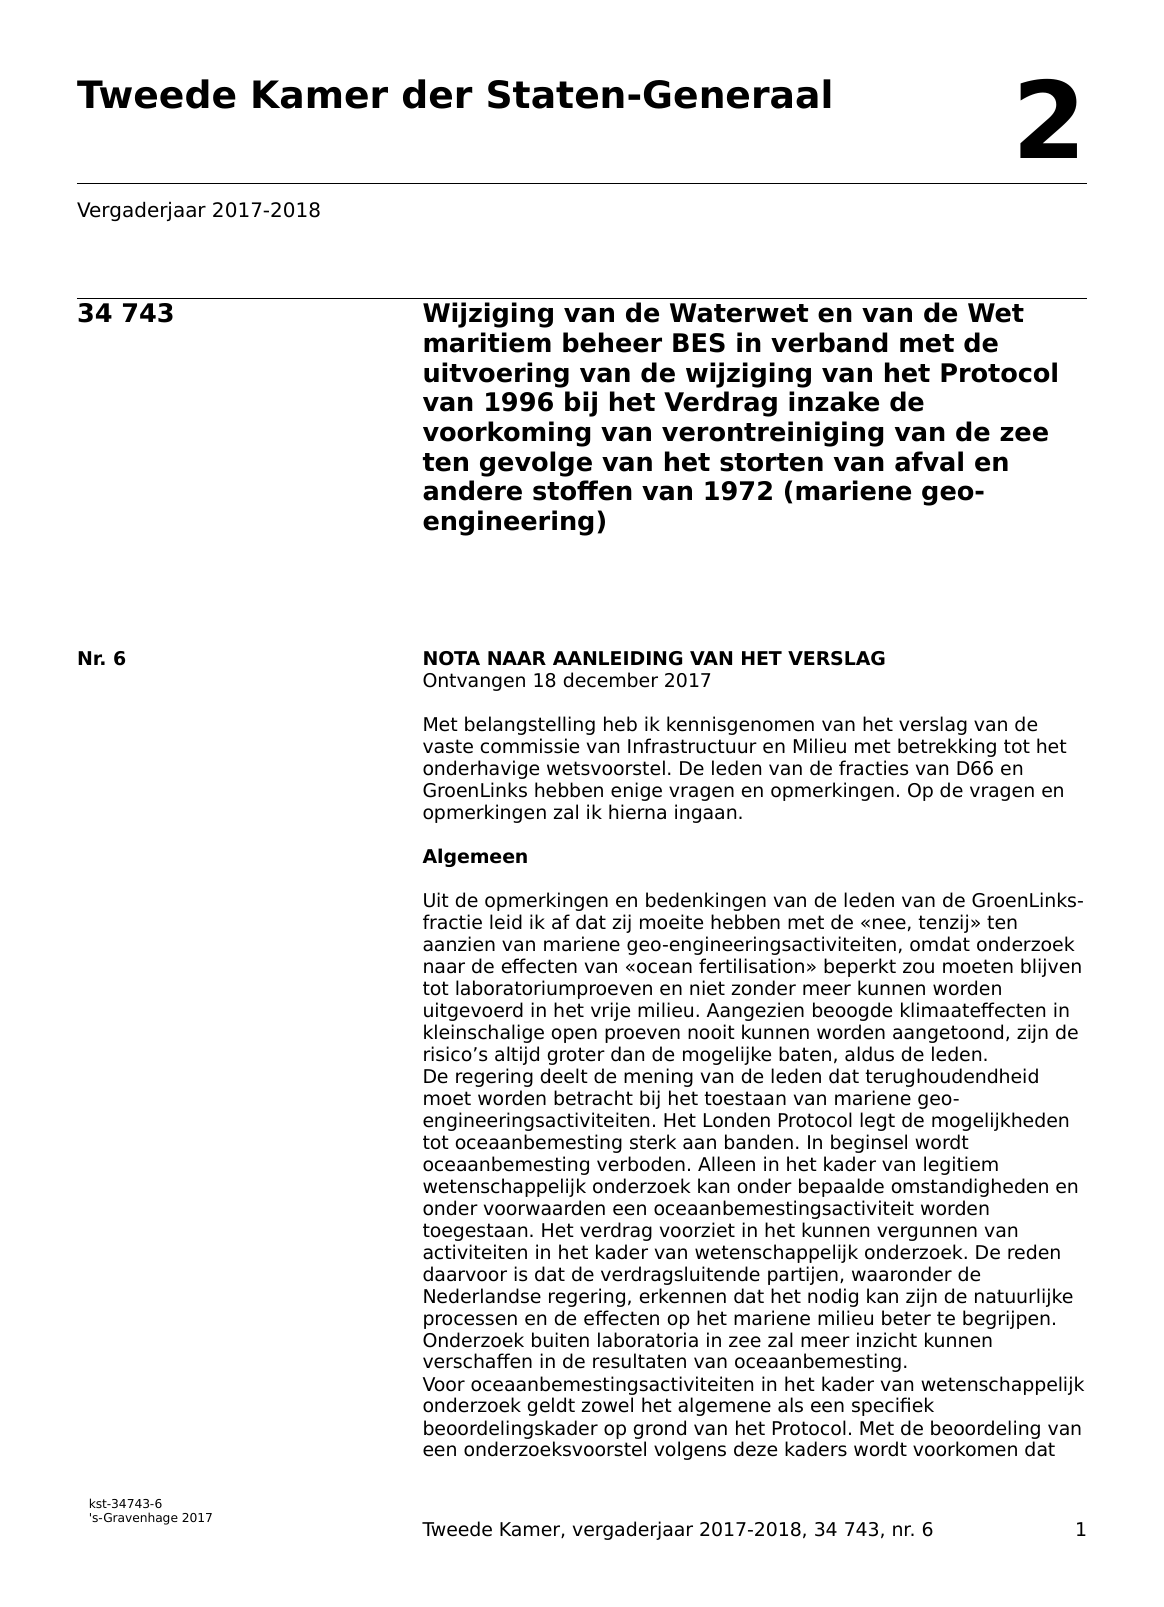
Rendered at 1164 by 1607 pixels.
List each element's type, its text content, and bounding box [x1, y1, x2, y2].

subtitle Nr. 6 NOTA NAAR AANLEIDING VAN HET VERSLAG [77, 647, 1087, 669]
table_header Tweede Kamer der Staten-Generaal [77, 59, 886, 183]
text 's-Gravenhage 2017 [88, 1511, 323, 1525]
table_cell Vergaderjaar 2017-2018 [77, 184, 1087, 298]
table_header 2 [886, 59, 1087, 183]
text Voor oceaanbemestingsactiviteiten in het kader van wetenschappelijk onderzoek geldt zowel het algemene als een specifiek beoordelingskader op grond van het Protocol. Met de beoordeling van een onderzoeksvoorstel volgens deze kaders wordt voorkomen dat [422, 1373, 1087, 1461]
text Uit de opmerkingen en bedenkingen van de leden van de GroenLinks-fractie leid ik af dat zij moeite hebben met de «nee, tenzij» ten aanzien van mariene geo-engineeringsactiviteiten, omdat onderzoek naar de effecten van «ocean fertilisation» beperkt zou moeten blijven tot laboratoriumproeven en niet zonder meer kunnen worden uitgevoerd in het vrije milieu. Aangezien beoogde klimaateffecten in kleinschalige open proeven nooit kunnen worden aangetoond, zijn de risico’s altijd groter dan de mogelijke baten, aldus de leden. [422, 890, 1087, 1066]
text De regering deelt de mening van de leden dat terughoudendheid moet worden betracht bij het toestaan van mariene geo-engineeringsactiviteiten. Het Londen Protocol legt de mogelijkheden tot oceaanbemesting sterk aan banden. In beginsel wordt oceaanbemesting verboden. Alleen in het kader van legitiem wetenschappelijk onderzoek kan onder bepaalde omstandigheden en onder voorwaarden een oceaanbemestingsactiviteit worden toegestaan. Het verdrag voorziet in het kunnen vergunnen van activiteiten in het kader van wetenschappelijk onderzoek. De reden daarvoor is dat de verdragsluitende partijen, waaronder de Nederlandse regering, erkennen dat het nodig kan zijn de natuurlijke processen en de effecten op het mariene milieu beter te begrijpen. Onderzoek buiten laboratoria in zee zal meer inzicht kunnen verschaffen in de resultaten van oceaanbemesting. [422, 1066, 1087, 1373]
subtitle Algemeen [422, 846, 1087, 868]
text Ontvangen 18 december 2017 [422, 669, 1087, 691]
subtitle 34 743 Wijziging van de Waterwet en van de Wet maritiem beheer BES in verband met de uitvoering van de wijziging van het Protocol van 1996 bij het Verdrag inzake de voorkoming van verontreiniging van de zee ten gevolge van het storten van afval en andere stoffen van 1972 (mariene geo-engineering) [77, 299, 1087, 536]
text Met belangstelling heb ik kennisgenomen van het verslag van de vaste commissie van Infrastructuur en Milieu met betrekking tot het onderhavige wetsvoorstel. De leden van de fracties van D66 en GroenLinks hebben enige vragen en opmerkingen. Op de vragen en opmerkingen zal ik hierna ingaan. [422, 714, 1087, 823]
text kst-34743-6 [88, 1497, 323, 1511]
